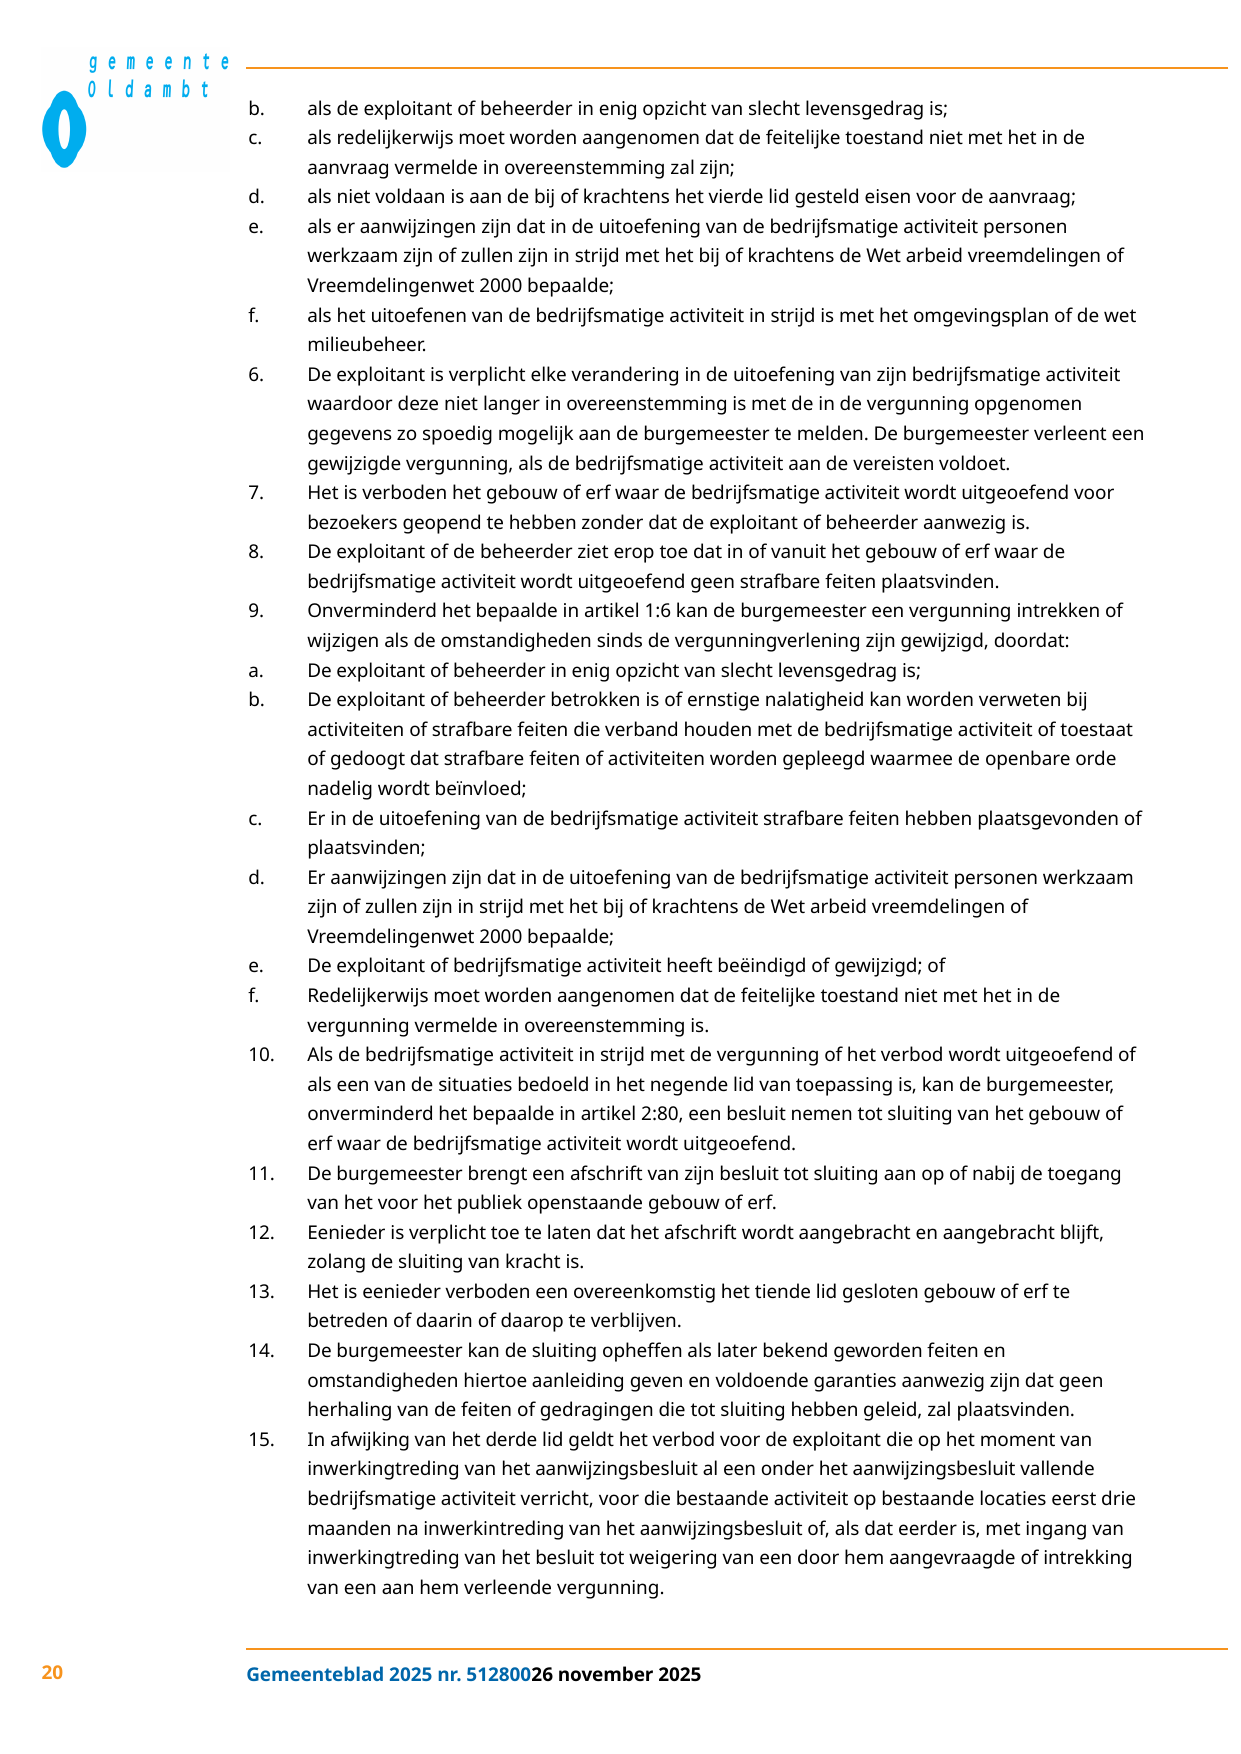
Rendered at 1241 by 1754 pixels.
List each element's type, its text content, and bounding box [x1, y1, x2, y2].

list als er aanwijzingen zijn dat in de uitoefening van de bedrijfsmatige activiteit personen werkzaam zijn of zullen zijn in strijd met het bij of krachtens de Wet arbeid vreemdelingen of Vreemdelingenwet 2000 bepaalde; [248, 213, 1152, 298]
list Het is eenieder verboden een overeenkomstig het tiende lid gesloten gebouw of erf te betreden of daarin of daarop te verblijven. [248, 1278, 1152, 1333]
list als redelijkerwijs moet worden aangenomen dat de feitelijke toestand niet met het in de aanvraag vermelde in overeenstemming zal zijn; [248, 124, 1152, 180]
list De burgemeester brengt een afschrift van zijn besluit tot sluiting aan op of nabij de toegang van het voor het publiek openstaande gebouw of erf. [248, 1160, 1152, 1215]
list Er in de uitoefening van de bedrijfsmatige activiteit strafbare feiten hebben plaatsgevonden of plaatsvinden; [248, 805, 1152, 860]
list De exploitant of beheerder betrokken is of ernstige nalatigheid kan worden verweten bij activiteiten of strafbare feiten die verband houden met de bedrijfsmatige activiteit of toestaat of gedoogt dat strafbare feiten of activiteiten worden gepleegd waarmee de openbare orde nadelig wordt beïnvloed; [248, 686, 1152, 801]
list als het uitoefenen van de bedrijfsmatige activiteit in strijd is met het omgevingsplan of de wet milieubeheer. [248, 302, 1152, 357]
list Eenieder is verplicht toe te laten dat het afschrift wordt aangebracht en aangebracht blijft, zolang de sluiting van kracht is. [248, 1219, 1152, 1274]
list De exploitant of de beheerder ziet erop toe dat in of vanuit het gebouw of erf waar de bedrijfsmatige activiteit wordt uitgeoefend geen strafbare feiten plaatsvinden. [248, 538, 1152, 594]
list De exploitant of beheerder in enig opzicht van slecht levensgedrag is; [248, 657, 1152, 683]
list De exploitant is verplicht elke verandering in de uitoefening van zijn bedrijfsmatige activiteit waardoor deze niet langer in overeenstemming is met de in de vergunning opgenomen gegevens zo spoedig mogelijk aan de burgemeester te melden. De burgemeester verleent een gewijzigde vergunning, als de bedrijfsmatige activiteit aan de vereisten voldoet. [248, 361, 1152, 476]
list Er aanwijzingen zijn dat in de uitoefening van de bedrijfsmatige activiteit personen werkzaam zijn of zullen zijn in strijd met het bij of krachtens de Wet arbeid vreemdelingen of Vreemdelingenwet 2000 bepaalde; [248, 864, 1152, 949]
list Als de bedrijfsmatige activiteit in strijd met de vergunning of het verbod wordt uitgeoefend of als een van de situaties bedoeld in het negende lid van toepassing is, kan de burgemeester, onverminderd het bepaalde in artikel 2:80, een besluit nemen tot sluiting van het gebouw of erf waar de bedrijfsmatige activiteit wordt uitgeoefend. [248, 1041, 1152, 1156]
list Onverminderd het bepaalde in artikel 1:6 kan de burgemeester een vergunning intrekken of wijzigen als de omstandigheden sinds de vergunningverlening zijn gewijzigd, doordat: [248, 598, 1152, 653]
list Het is verboden het gebouw of erf waar de bedrijfsmatige activiteit wordt uitgeoefend voor bezoekers geopend te hebben zonder dat de exploitant of beheerder aanwezig is. [248, 479, 1152, 535]
list De burgemeester kan de sluiting opheffen als later bekend geworden feiten en omstandigheden hiertoe aanleiding geven en voldoende garanties aanwezig zijn dat geen herhaling van de feiten of gedragingen die tot sluiting hebben geleid, zal plaatsvinden. [248, 1337, 1152, 1422]
picture [41, 47, 231, 172]
list In afwijking van het derde lid geldt het verbod voor de exploitant die op het moment van inwerkingtreding van het aanwijzingsbesluit al een onder het aanwijzingsbesluit vallende bedrijfsmatige activiteit verricht, voor die bestaande activiteit op bestaande locaties eerst drie maanden na inwerkintreding van het aanwijzingsbesluit of, als dat eerder is, met ingang van inwerkingtreding van het besluit tot weigering van een door hem aangevraagde of intrekking van een aan hem verleende vergunning. [248, 1426, 1152, 1600]
list als de exploitant of beheerder in enig opzicht van slecht levensgedrag is; [248, 95, 1152, 121]
list als niet voldaan is aan de bij of krachtens het vierde lid gesteld eisen voor de aanvraag; [248, 183, 1152, 209]
list De exploitant of bedrijfsmatige activiteit heeft beëindigd of gewijzigd; of [248, 953, 1152, 978]
list Redelijkerwijs moet worden aangenomen dat de feitelijke toestand niet met het in de vergunning vermelde in overeenstemming is. [248, 982, 1152, 1038]
